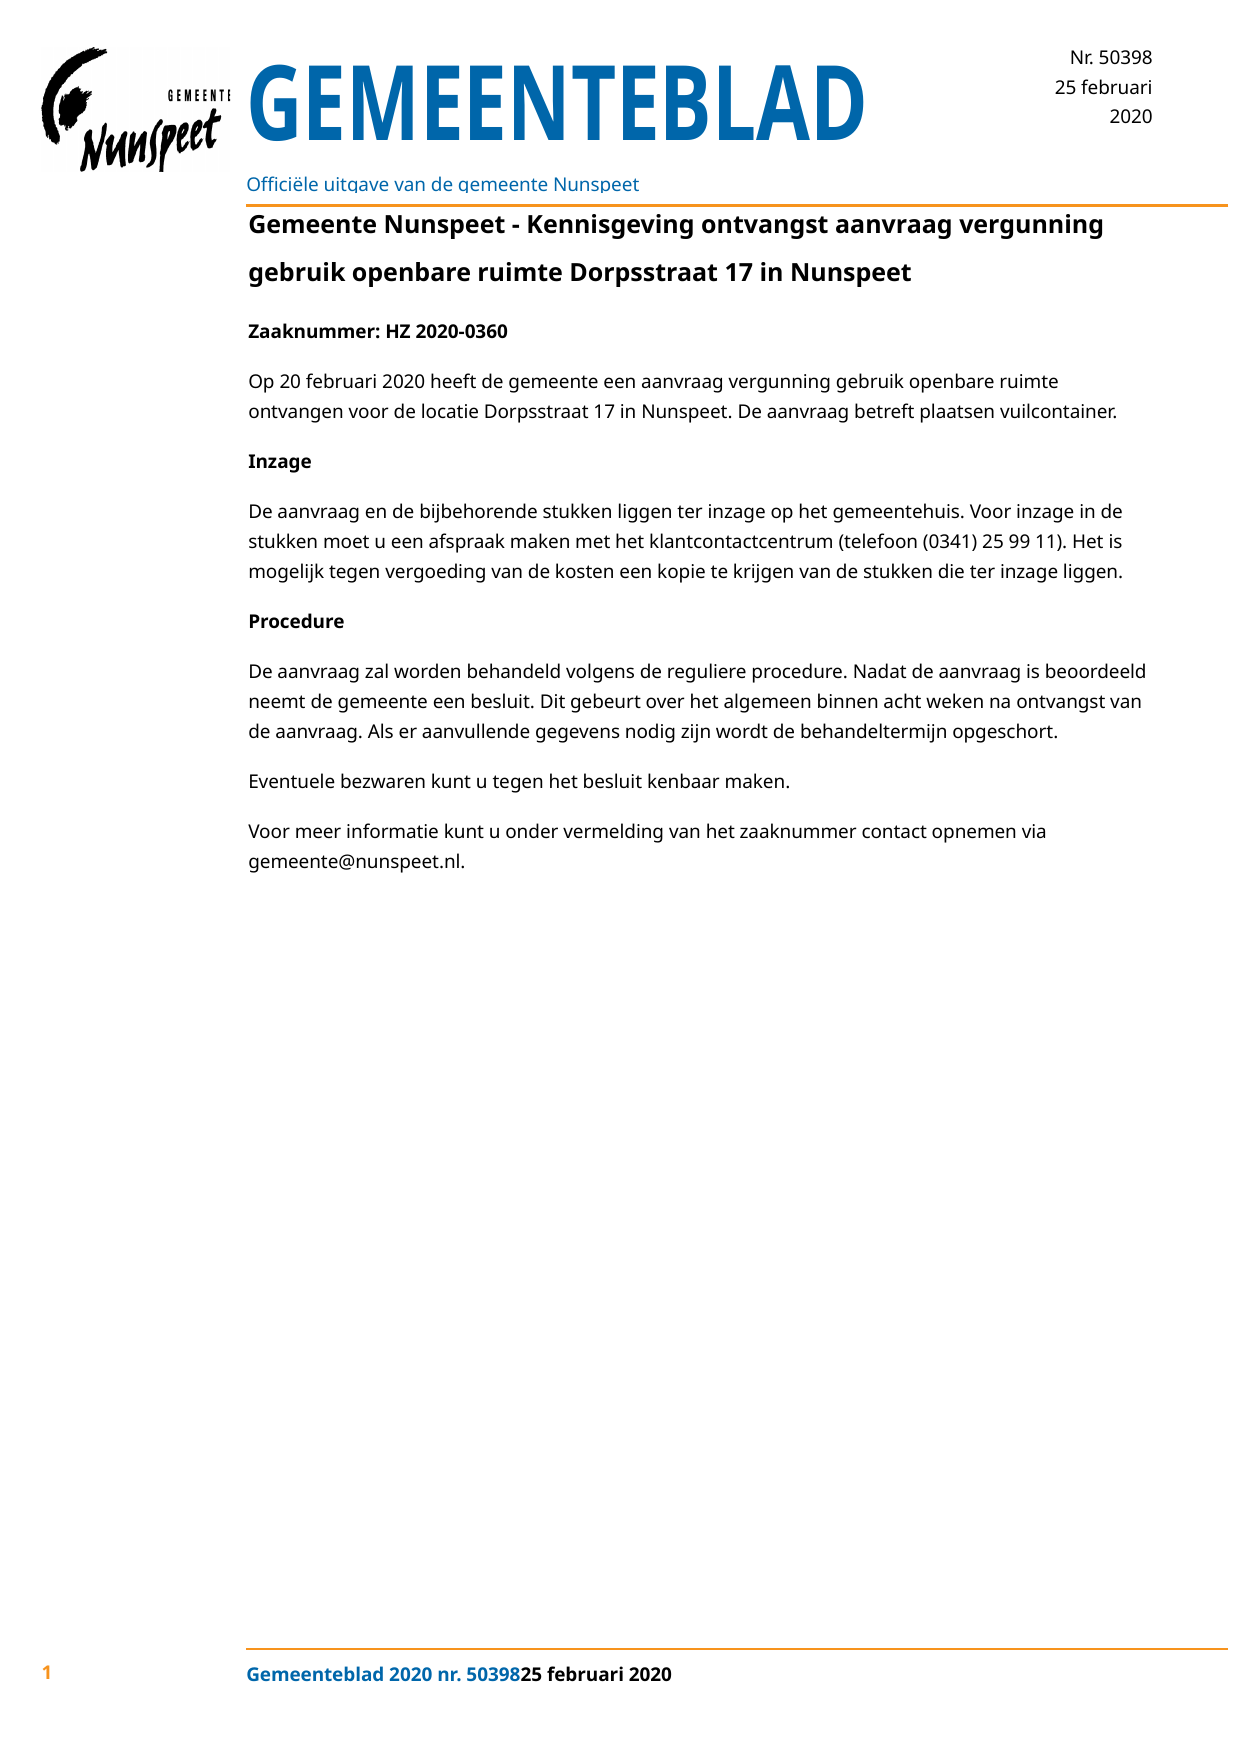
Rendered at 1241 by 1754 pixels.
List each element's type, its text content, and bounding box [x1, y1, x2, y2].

text De aanvraag en de bijbehorende stukken liggen ter inzage op het gemeentehuis. Voor inzage in de stukken moet u een afspraak maken met het klantcontactcentrum (telefoon (0341) 25 99 11). Het is mogelijk tegen vergoeding van de kosten een kopie te krijgen van de stukken die ter inzage liggen. [248, 499, 1152, 584]
text Eventuele bezwaren kunt u tegen het besluit kenbaar maken. [248, 768, 1152, 794]
text De aanvraag zal worden behandeld volgens de reguliere procedure. Nadat de aanvraag is beoordeeld neemt de gemeente een besluit. Dit gebeurt over het algemeen binnen acht weken na ontvangst van de aanvraag. Als er aanvullende gegevens nodig zijn wordt de behandeltermijn opgeschort. [248, 659, 1152, 744]
picture [41, 47, 231, 172]
text Zaaknummer: HZ 2020-0360 [248, 318, 1152, 344]
text Op 20 februari 2020 heeft de gemeente een aanvraag vergunning gebruik openbare ruimte ontvangen voor de locatie Dorpsstraat 17 in Nunspeet. De aanvraag betreft plaatsen vuilcontainer. [248, 368, 1152, 424]
text Gemeente Nunspeet - Kennisgeving ontvangst aanvraag vergunning gebruik openbare ruimte Dorpsstraat 17 in Nunspeet [248, 207, 1152, 288]
text Procedure [248, 608, 1152, 634]
text Inzage [248, 448, 1152, 474]
text Voor meer informatie kunt u onder vermelding van het zaaknummer contact opnemen via gemeente@nunspeet.nl. [248, 819, 1152, 874]
